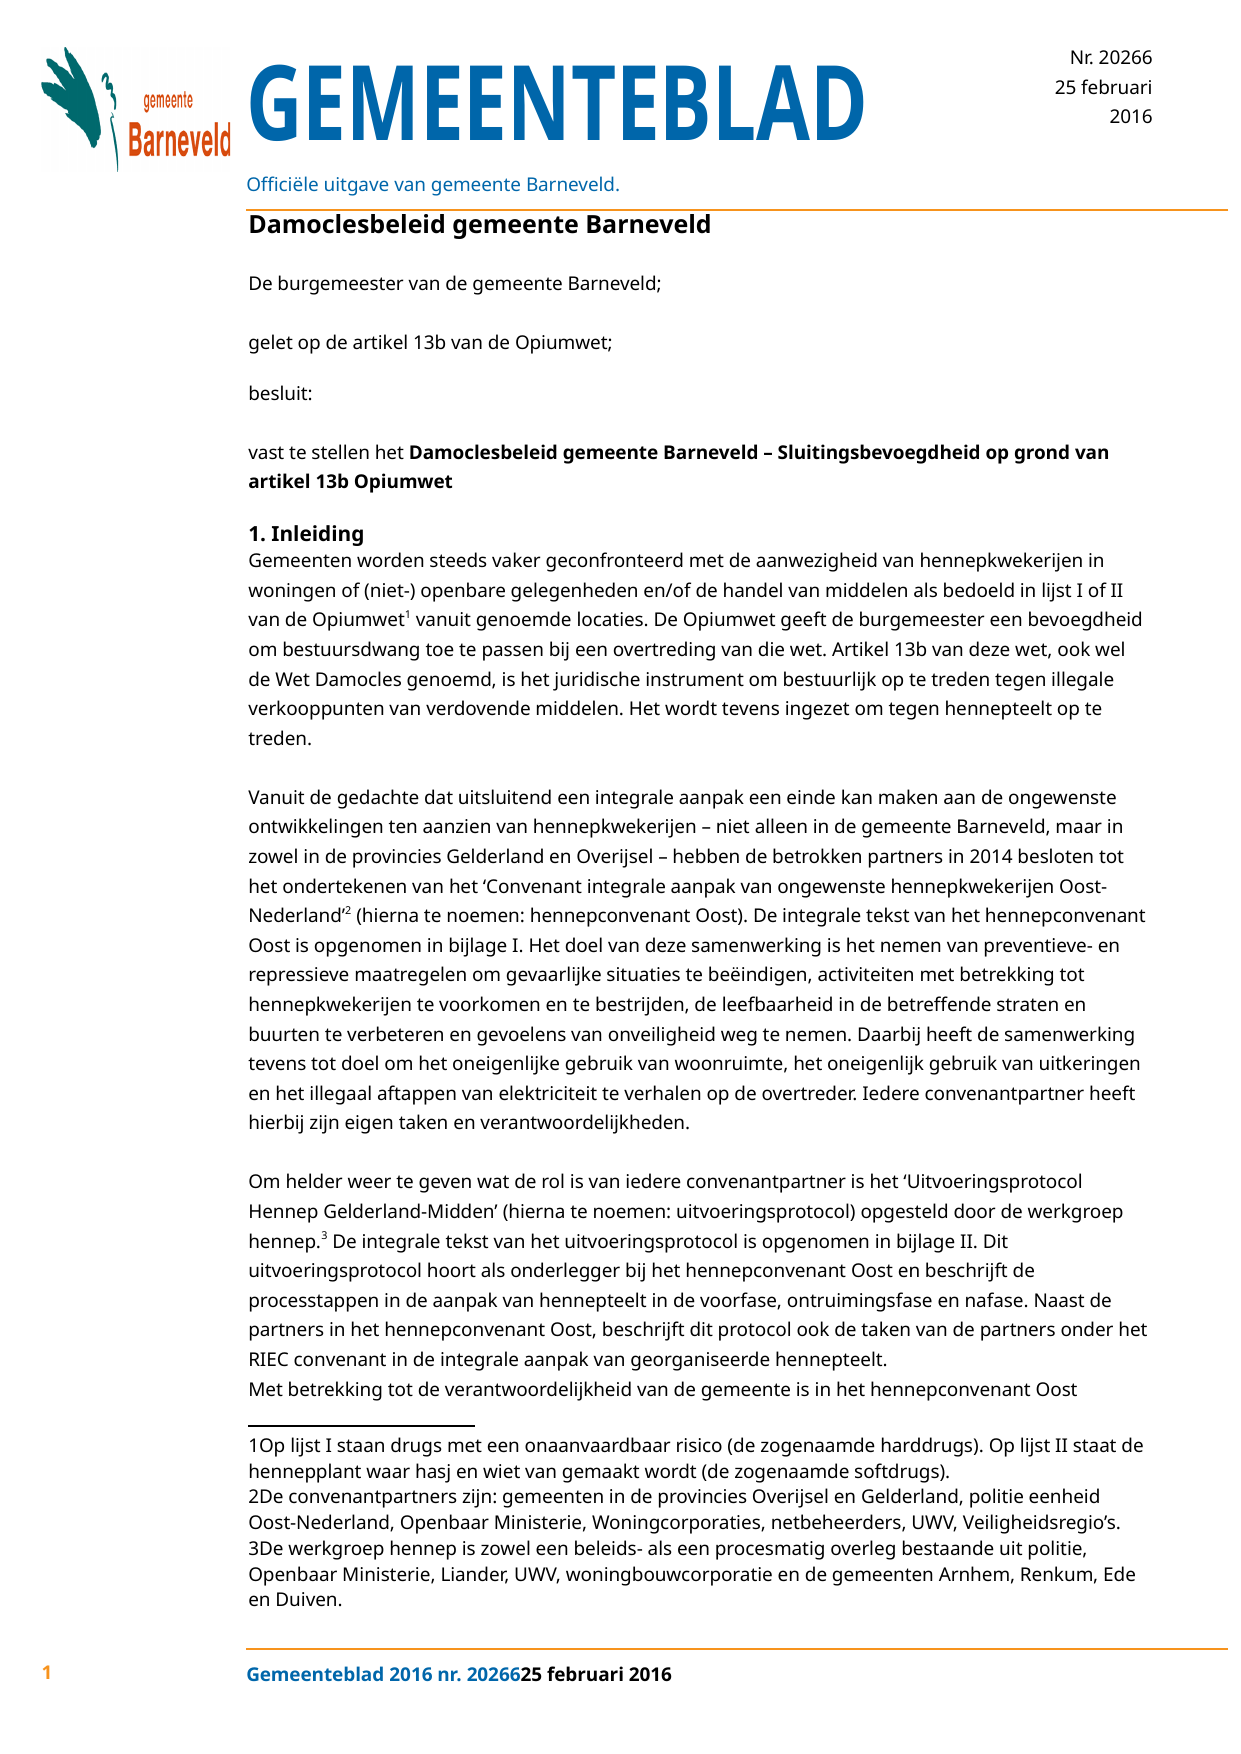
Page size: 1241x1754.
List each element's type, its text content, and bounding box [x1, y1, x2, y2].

text De convenantpartners zijn: gemeenten in de provincies Overijsel en Gelderland, politie eenheid Oost-Nederland, Openbaar Ministerie, Woningcorporaties, netbeheerders, UWV, Veiligheidsregio’s. [248, 1483, 1152, 1535]
text De burgemeester van de gemeente Barneveld; [248, 270, 1152, 296]
text De werkgroep hennep is zowel een beleids- als een procesmatig overleg bestaande uit politie, Openbaar Ministerie, Liander, UWV, woningbouwcorporatie en de gemeenten Arnhem, Renkum, Ede en Duiven. [248, 1535, 1152, 1612]
text Op lijst I staan drugs met een onaanvaardbaar risico (de zogenaamde harddrugs). Op lijst II staat de hennepplant waar hasj en wiet van gemaakt wordt (de zogenaamde softdrugs). [248, 1432, 1152, 1483]
text Met betrekking tot de verantwoordelijkheid van de gemeente is in het hennepconvenant Oost [248, 1376, 1152, 1401]
text Om helder weer te geven wat de rol is van iedere convenantpartner is het ‘Uitvoeringsprotocol Hennep Gelderland-Midden’ (hierna te noemen: uitvoeringsprotocol) opgesteld door de werkgroep hennep. De integrale tekst van het uitvoeringsprotocol is opgenomen in bijlage II. Dit uitvoeringsprotocol hoort als onderlegger bij het hennepconvenant Oost en beschrijft de processtappen in de aanpak van hennepteelt in de voorfase, ontruimingsfase en nafase. Naast de partners in het hennepconvenant Oost, beschrijft dit protocol ook de taken van de partners onder het RIEC convenant in de integrale aanpak van georganiseerde hennepteelt. [248, 1169, 1152, 1372]
text besluit: [248, 380, 1152, 406]
text Gemeenten worden steeds vaker geconfronteerd met de aanwezigheid van hennepkwekerijen in woningen of (niet-) openbare gelegenheden en/of de handel van middelen als bedoeld in lijst I of II van de Opiumwet vanuit genoemde locaties. De Opiumwet geeft de burgemeester een bevoegdheid om bestuursdwang toe te passen bij een overtreding van die wet. Artikel 13b van deze wet, ook wel de Wet Damocles genoemd, is het juridische instrument om bestuurlijk op te treden tegen illegale verkooppunten van verdovende middelen. Het wordt tevens ingezet om tegen hennepteelt op te treden. [248, 547, 1152, 751]
text Vanuit de gedachte dat uitsluitend een integrale aanpak een einde kan maken aan de ongewenste ontwikkelingen ten aanzien van hennepkwekerijen – niet alleen in de gemeente Barneveld, maar in zowel in de provincies Gelderland en Overijsel – hebben de betrokken partners in 2014 besloten tot het ondertekenen van het ‘Convenant integrale aanpak van ongewenste hennepkwekerijen Oost-Nederland’ (hierna te noemen: hennepconvenant Oost). De integrale tekst van het hennepconvenant Oost is opgenomen in bijlage I. Het doel van deze samenwerking is het nemen van preventieve- en repressieve maatregelen om gevaarlijke situaties te beëindigen, activiteiten met betrekking tot hennepkwekerijen te voorkomen en te bestrijden, de leefbaarheid in de betreffende straten en buurten te verbeteren en gevoelens van onveiligheid weg te nemen. Daarbij heeft de samenwerking tevens tot doel om het oneigenlijke gebruik van woonruimte, het oneigenlijk gebruik van uitkeringen en het illegaal aftappen van elektriciteit te verhalen op de overtreder. Iedere convenantpartner heeft hierbij zijn eigen taken en verantwoordelijkheden. [248, 784, 1152, 1135]
picture [41, 47, 231, 172]
text Damoclesbeleid gemeente Barneveld [248, 211, 1152, 241]
text vast te stellen het Damoclesbeleid gemeente Barneveld – Sluitingsbevoegdheid op grond van artikel 13b Opiumwet [248, 439, 1152, 494]
text 1. Inleiding [248, 519, 1152, 547]
text gelet op de artikel 13b van de Opiumwet; [248, 329, 1152, 355]
